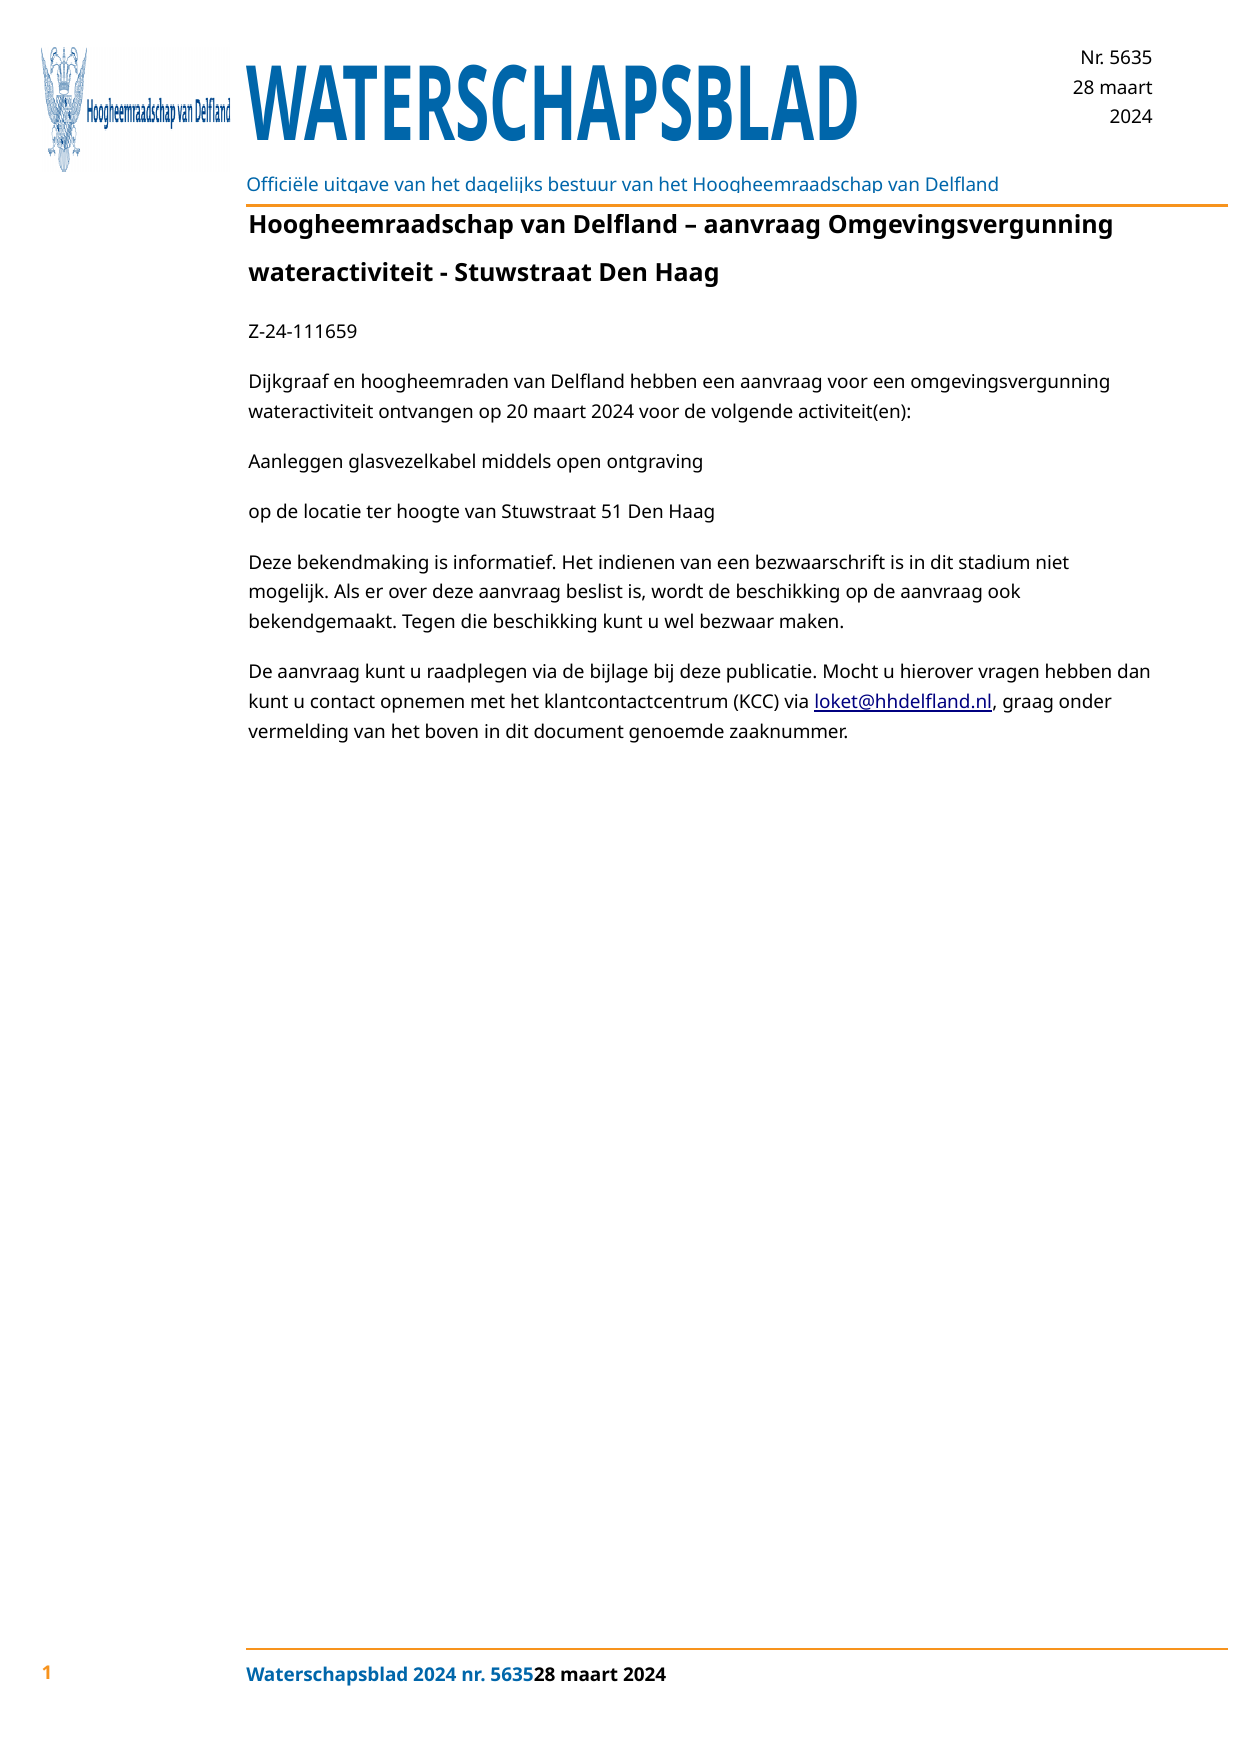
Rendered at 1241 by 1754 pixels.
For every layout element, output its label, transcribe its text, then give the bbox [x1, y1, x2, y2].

text Z-24-111659 [248, 318, 1152, 344]
text Deze bekendmaking is informatief. Het indienen van een bezwaarschrift is in dit stadium niet mogelijk. Als er over deze aanvraag beslist is, wordt de beschikking op de aanvraag ook bekendgemaakt. Tegen die beschikking kunt u wel bezwaar maken. [248, 549, 1152, 634]
text De aanvraag kunt u raadplegen via de bijlage bij deze publicatie. Mocht u hierover vragen hebben dan kunt u contact opnemen met het klantcontactcentrum (KCC) via loket@hhdelfland.nl, graag onder vermelding van het boven in dit document genoemde zaaknummer. [248, 659, 1152, 744]
text Aanleggen glasvezelkabel middels open ontgraving [248, 448, 1152, 474]
text Hoogheemraadschap van Delfland – aanvraag Omgevingsvergunning wateractiviteit - Stuwstraat Den Haag [248, 207, 1152, 288]
text Dijkgraaf en hoogheemraden van Delfland hebben een aanvraag voor een omgevingsvergunning wateractiviteit ontvangen op 20 maart 2024 voor de volgende activiteit(en): [248, 368, 1152, 424]
picture [41, 47, 231, 172]
text op de locatie ter hoogte van Stuwstraat 51 Den Haag [248, 499, 1152, 524]
